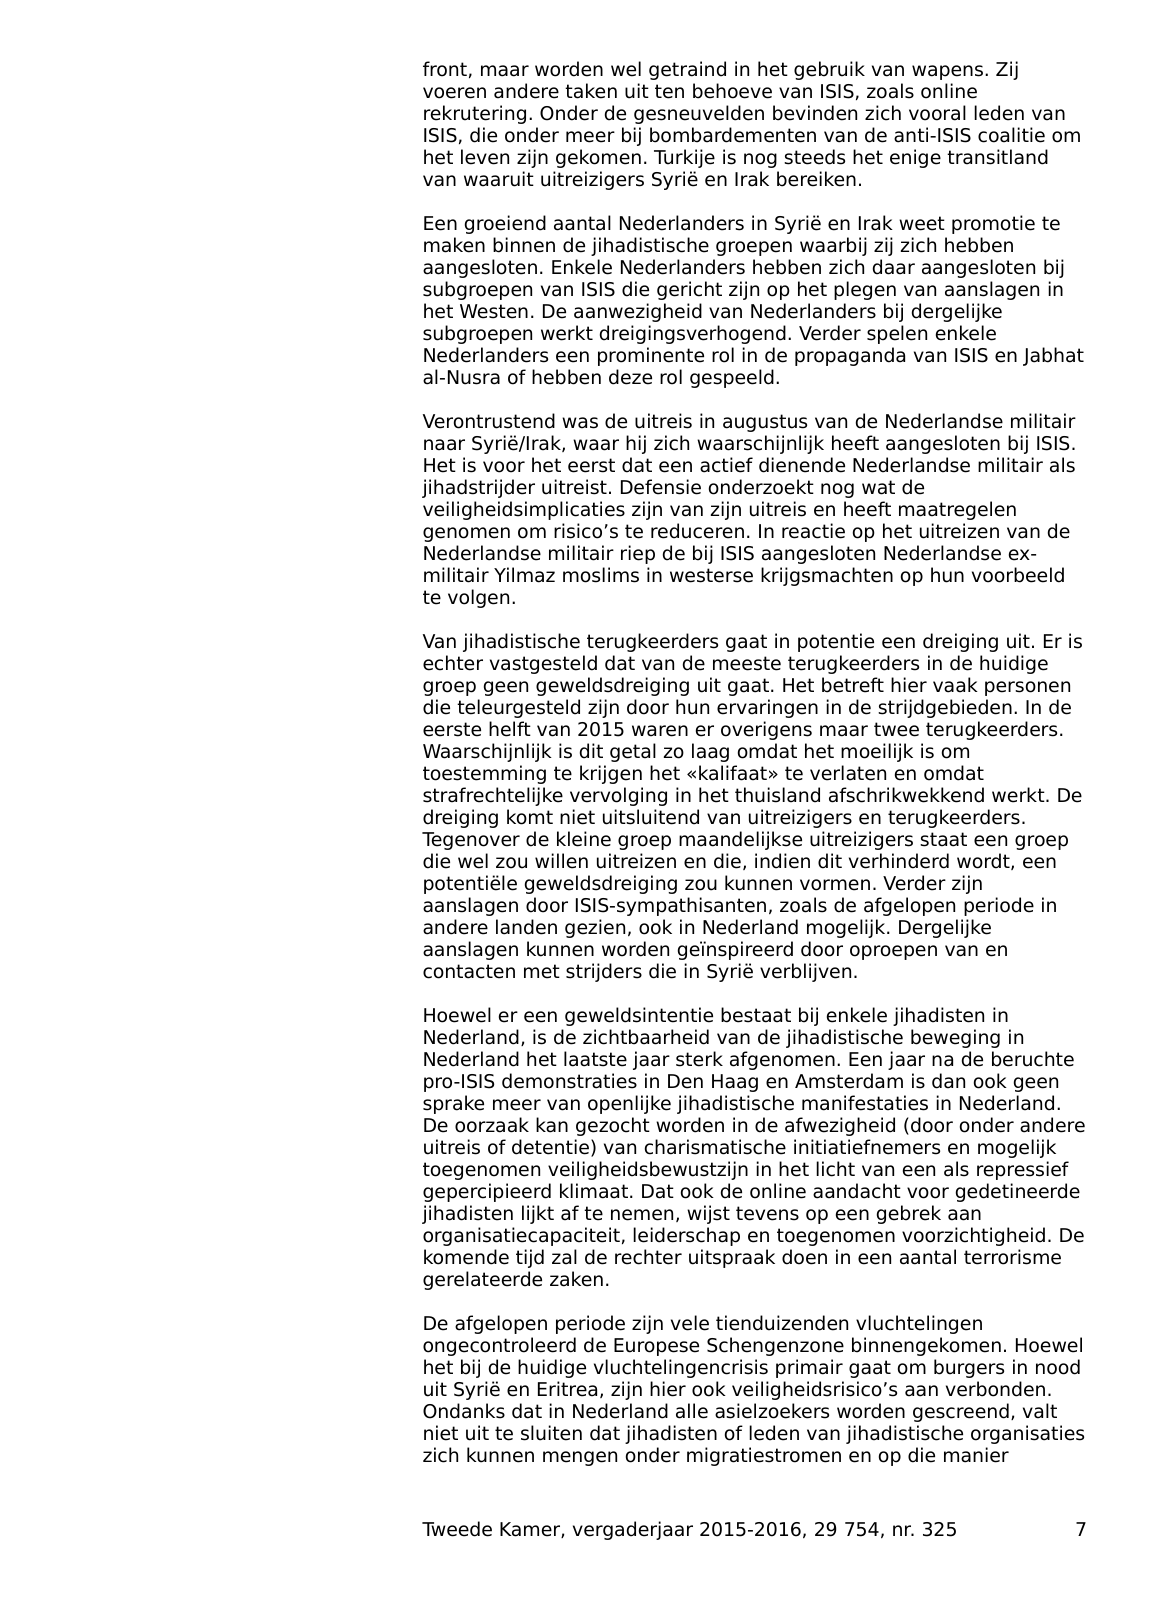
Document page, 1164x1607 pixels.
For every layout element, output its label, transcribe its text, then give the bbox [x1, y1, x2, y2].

text Verontrustend was de uitreis in augustus van de Nederlandse militair naar Syrië/Irak, waar hij zich waarschijnlijk heeft aangesloten bij ISIS. Het is voor het eerst dat een actief dienende Nederlandse militair als jihadstrijder uitreist. Defensie onderzoekt nog wat de veiligheidsimplicaties zijn van zijn uitreis en heeft maatregelen genomen om risico’s te reduceren. In reactie op het uitreizen van de Nederlandse militair riep de bij ISIS aangesloten Nederlandse ex-militair Yilmaz moslims in westerse krijgsmachten op hun voorbeeld te volgen. [422, 411, 1087, 609]
text Een groeiend aantal Nederlanders in Syrië en Irak weet promotie te maken binnen de jihadistische groepen waarbij zij zich hebben aangesloten. Enkele Nederlanders hebben zich daar aangesloten bij subgroepen van ISIS die gericht zijn op het plegen van aanslagen in het Westen. De aanwezigheid van Nederlanders bij dergelijke subgroepen werkt dreigingsverhogend. Verder spelen enkele Nederlanders een prominente rol in de propaganda van ISIS en Jabhat al-Nusra of hebben deze rol gespeeld. [422, 213, 1087, 389]
text front, maar worden wel getraind in het gebruik van wapens. Zij voeren andere taken uit ten behoeve van ISIS, zoals online rekrutering. Onder de gesneuvelden bevinden zich vooral leden van ISIS, die onder meer bij bombardementen van de anti-ISIS coalitie om het leven zijn gekomen. Turkije is nog steeds het enige transitland van waaruit uitreizigers Syrië en Irak bereiken. [422, 59, 1087, 191]
text Van jihadistische terugkeerders gaat in potentie een dreiging uit. Er is echter vastgesteld dat van de meeste terugkeerders in de huidige groep geen geweldsdreiging uit gaat. Het betreft hier vaak personen die teleurgesteld zijn door hun ervaringen in de strijdgebieden. In de eerste helft van 2015 waren er overigens maar twee terugkeerders. Waarschijnlijk is dit getal zo laag omdat het moeilijk is om toestemming te krijgen het «kalifaat» te verlaten en omdat strafrechtelijke vervolging in het thuisland afschrikwekkend werkt. De dreiging komt niet uitsluitend van uitreizigers en terugkeerders. Tegenover de kleine groep maandelijkse uitreizigers staat een groep die wel zou willen uitreizen en die, indien dit verhinderd wordt, een potentiële geweldsdreiging zou kunnen vormen. Verder zijn aanslagen door ISIS-sympathisanten, zoals de afgelopen periode in andere landen gezien, ook in Nederland mogelijk. Dergelijke aanslagen kunnen worden geïnspireerd door oproepen van en contacten met strijders die in Syrië verblijven. [422, 631, 1087, 983]
text De afgelopen periode zijn vele tienduizenden vluchtelingen ongecontroleerd de Europese Schengenzone binnengekomen. Hoewel het bij de huidige vluchtelingencrisis primair gaat om burgers in nood uit Syrië en Eritrea, zijn hier ook veiligheidsrisico’s aan verbonden. Ondanks dat in Nederland alle asielzoekers worden gescreend, valt niet uit te sluiten dat jihadisten of leden van jihadistische organisaties zich kunnen mengen onder migratiestromen en op die manier [422, 1313, 1087, 1467]
text Hoewel er een geweldsintentie bestaat bij enkele jihadisten in Nederland, is de zichtbaarheid van de jihadistische beweging in Nederland het laatste jaar sterk afgenomen. Een jaar na de beruchte pro-ISIS demonstraties in Den Haag en Amsterdam is dan ook geen sprake meer van openlijke jihadistische manifestaties in Nederland. De oorzaak kan gezocht worden in de afwezigheid (door onder andere uitreis of detentie) van charismatische initiatiefnemers en mogelijk toegenomen veiligheidsbewustzijn in het licht van een als repressief gepercipieerd klimaat. Dat ook de online aandacht voor gedetineerde jihadisten lijkt af te nemen, wijst tevens op een gebrek aan organisatiecapaciteit, leiderschap en toegenomen voorzichtigheid. De komende tijd zal de rechter uitspraak doen in een aantal terrorisme gerelateerde zaken. [422, 1005, 1087, 1291]
